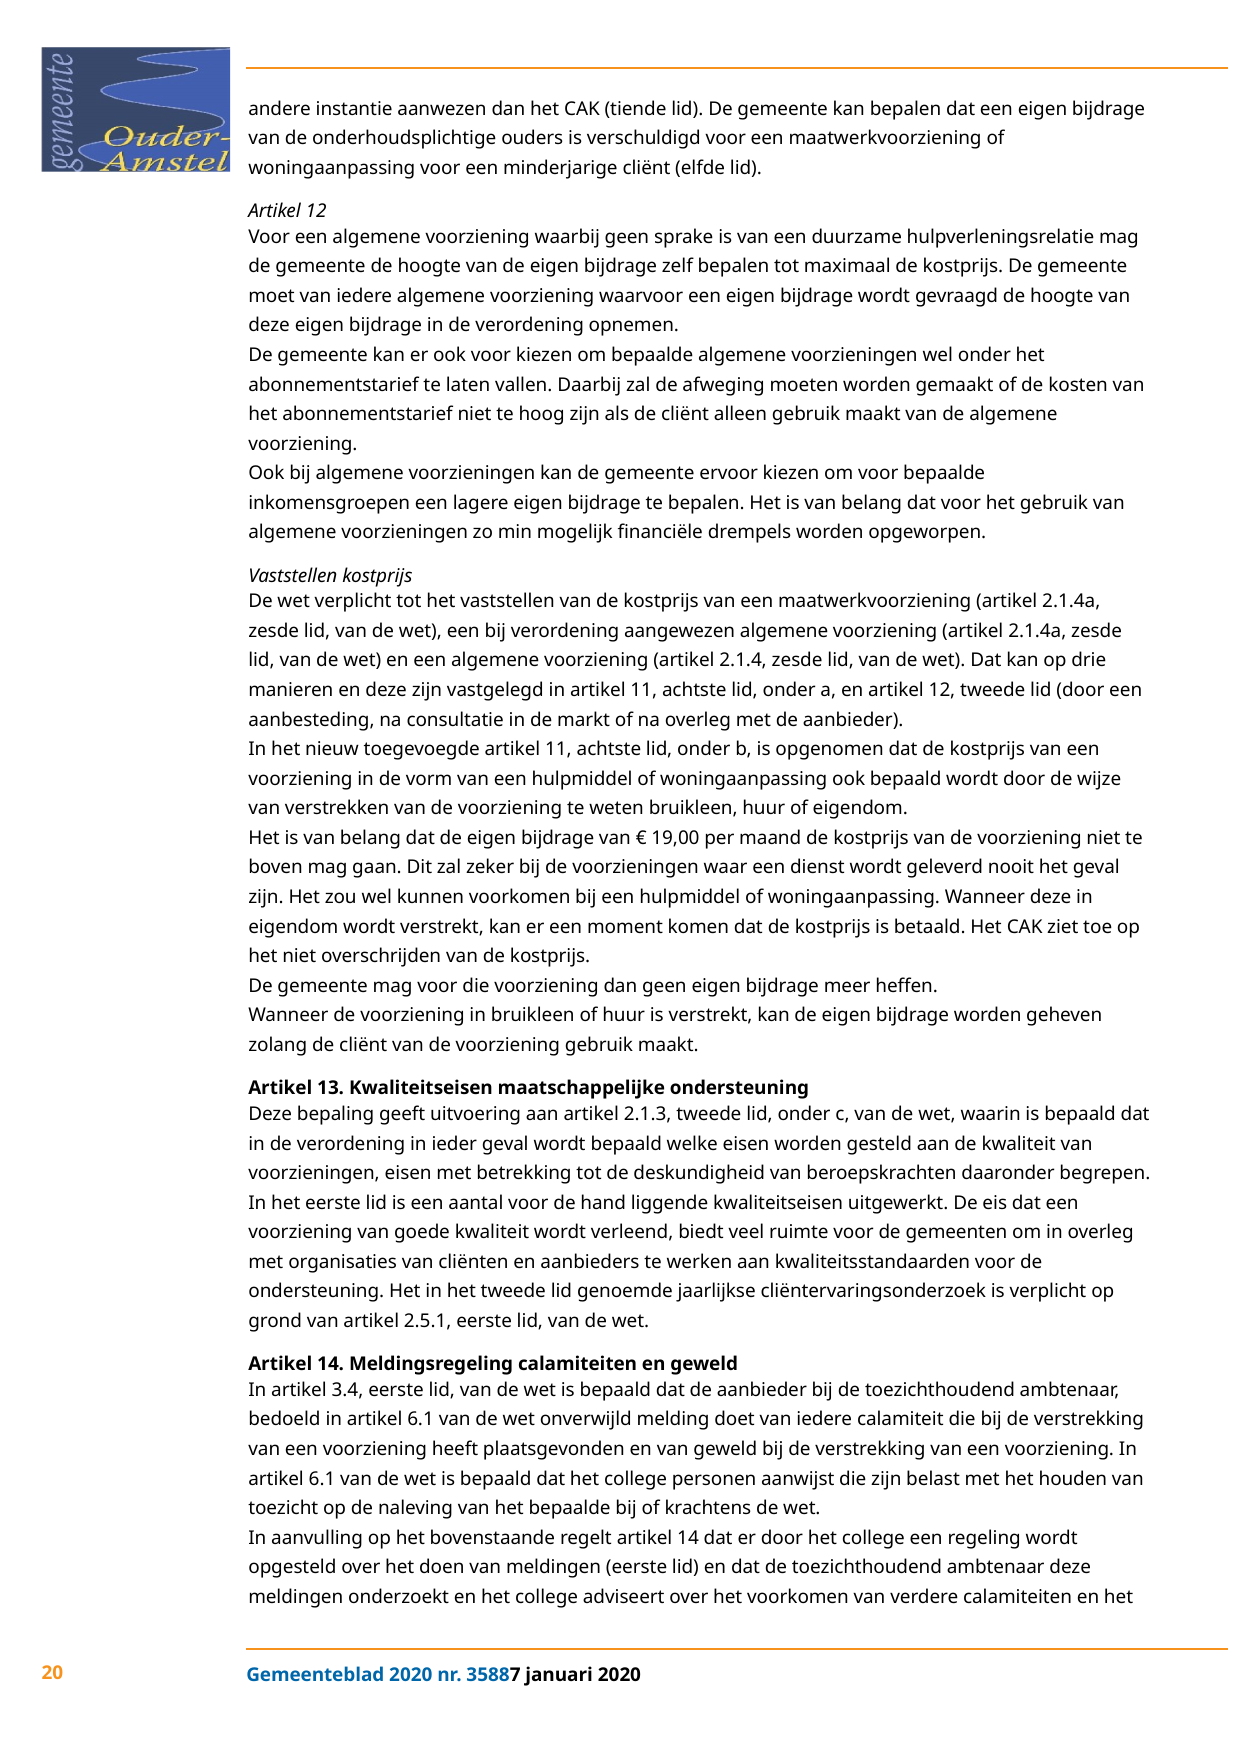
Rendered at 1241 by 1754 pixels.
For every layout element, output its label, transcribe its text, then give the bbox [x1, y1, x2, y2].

text Artikel 12 [248, 197, 1152, 223]
text De gemeente mag voor die voorziening dan geen eigen bijdrage meer heffen. [248, 972, 1152, 998]
text Het is van belang dat de eigen bijdrage van € 19,00 per maand de kostprijs van de voorziening niet te boven mag gaan. Dit zal zeker bij de voorzieningen waar een dienst wordt geleverd nooit het geval zijn. Het zou wel kunnen voorkomen bij een hulpmiddel of woningaanpassing. Wanneer deze in eigendom wordt verstrekt, kan er een moment komen dat de kostprijs is betaald. Het CAK ziet toe op het niet overschrijden van de kostprijs. [248, 824, 1152, 968]
text Wanneer de voorziening in bruikleen of huur is verstrekt, kan de eigen bijdrage worden geheven zolang de cliënt van de voorziening gebruik maakt. [248, 1002, 1152, 1057]
text In het eerste lid is een aantal voor de hand liggende kwaliteitseisen uitgewerkt. De eis dat een voorziening van goede kwaliteit wordt verleend, biedt veel ruimte voor de gemeenten om in overleg met organisaties van cliënten en aanbieders te werken aan kwaliteitsstandaarden voor de ondersteuning. Het in het tweede lid genoemde jaarlijkse cliëntervaringsonderzoek is verplicht op grond van artikel 2.5.1, eerste lid, van de wet. [248, 1189, 1152, 1333]
text In het nieuw toegevoegde artikel 11, achtste lid, onder b, is opgenomen dat de kostprijs van een voorziening in de vorm van een hulpmiddel of woningaanpassing ook bepaald wordt door de wijze van verstrekken van de voorziening te weten bruikleen, huur of eigendom. [248, 735, 1152, 820]
text Vaststellen kostprijs [248, 562, 1152, 587]
text Voor een algemene voorziening waarbij geen sprake is van een duurzame hulpverleningsrelatie mag de gemeente de hoogte van de eigen bijdrage zelf bepalen tot maximaal de kostprijs. De gemeente moet van iedere algemene voorziening waarvoor een eigen bijdrage wordt gevraagd de hoogte van deze eigen bijdrage in de verordening opnemen. [248, 223, 1152, 337]
text Deze bepaling geeft uitvoering aan artikel 2.1.3, tweede lid, onder c, van de wet, waarin is bepaald dat in de verordening in ieder geval wordt bepaald welke eisen worden gesteld aan de kwaliteit van voorzieningen, eisen met betrekking tot de deskundigheid van beroepskrachten daaronder begrepen. [248, 1100, 1152, 1185]
text In aanvulling op het bovenstaande regelt artikel 14 dat er door het college een regeling wordt opgesteld over het doen van meldingen (eerste lid) en dat de toezichthoudend ambtenaar deze meldingen onderzoekt en het college adviseert over het voorkomen van verdere calamiteiten en het [248, 1524, 1152, 1609]
text De wet verplicht tot het vaststellen van de kostprijs van een maatwerkvoorziening (artikel 2.1.4a, zesde lid, van de wet), een bij verordening aangewezen algemene voorziening (artikel 2.1.4a, zesde lid, van de wet) en een algemene voorziening (artikel 2.1.4, zesde lid, van de wet). Dat kan op drie manieren en deze zijn vastgelegd in artikel 11, achtste lid, onder a, en artikel 12, tweede lid (door een aanbesteding, na consultatie in de markt of na overleg met de aanbieder). [248, 587, 1152, 732]
text andere instantie aanwezen dan het CAK (tiende lid). De gemeente kan bepalen dat een eigen bijdrage van de onderhoudsplichtige ouders is verschuldigd voor een maatwerkvoorziening of woningaanpassing voor een minderjarige cliënt (elfde lid). [248, 95, 1152, 180]
text De gemeente kan er ook voor kiezen om bepaalde algemene voorzieningen wel onder het abonnementstarief te laten vallen. Daarbij zal de afweging moeten worden gemaakt of de kosten van het abonnementstarief niet te hoog zijn als de cliënt alleen gebruik maakt van de algemene voorziening. [248, 341, 1152, 456]
text In artikel 3.4, eerste lid, van de wet is bepaald dat de aanbieder bij de toezichthoudend ambtenaar, bedoeld in artikel 6.1 van de wet onverwijld melding doet van iedere calamiteit die bij de verstrekking van een voorziening heeft plaatsgevonden en van geweld bij de verstrekking van een voorziening. In artikel 6.1 van de wet is bepaald dat het college personen aanwijst die zijn belast met het houden van toezicht op de naleving van het bepaalde bij of krachtens de wet. [248, 1376, 1152, 1520]
text Artikel 14. Meldingsregeling calamiteiten en geweld [248, 1350, 1152, 1376]
text Artikel 13. Kwaliteitseisen maatschappelijke ondersteuning [248, 1074, 1152, 1100]
picture [41, 47, 231, 172]
text Ook bij algemene voorzieningen kan de gemeente ervoor kiezen om voor bepaalde inkomensgroepen een lagere eigen bijdrage te bepalen. Het is van belang dat voor het gebruik van algemene voorzieningen zo min mogelijk financiële drempels worden opgeworpen. [248, 459, 1152, 544]
